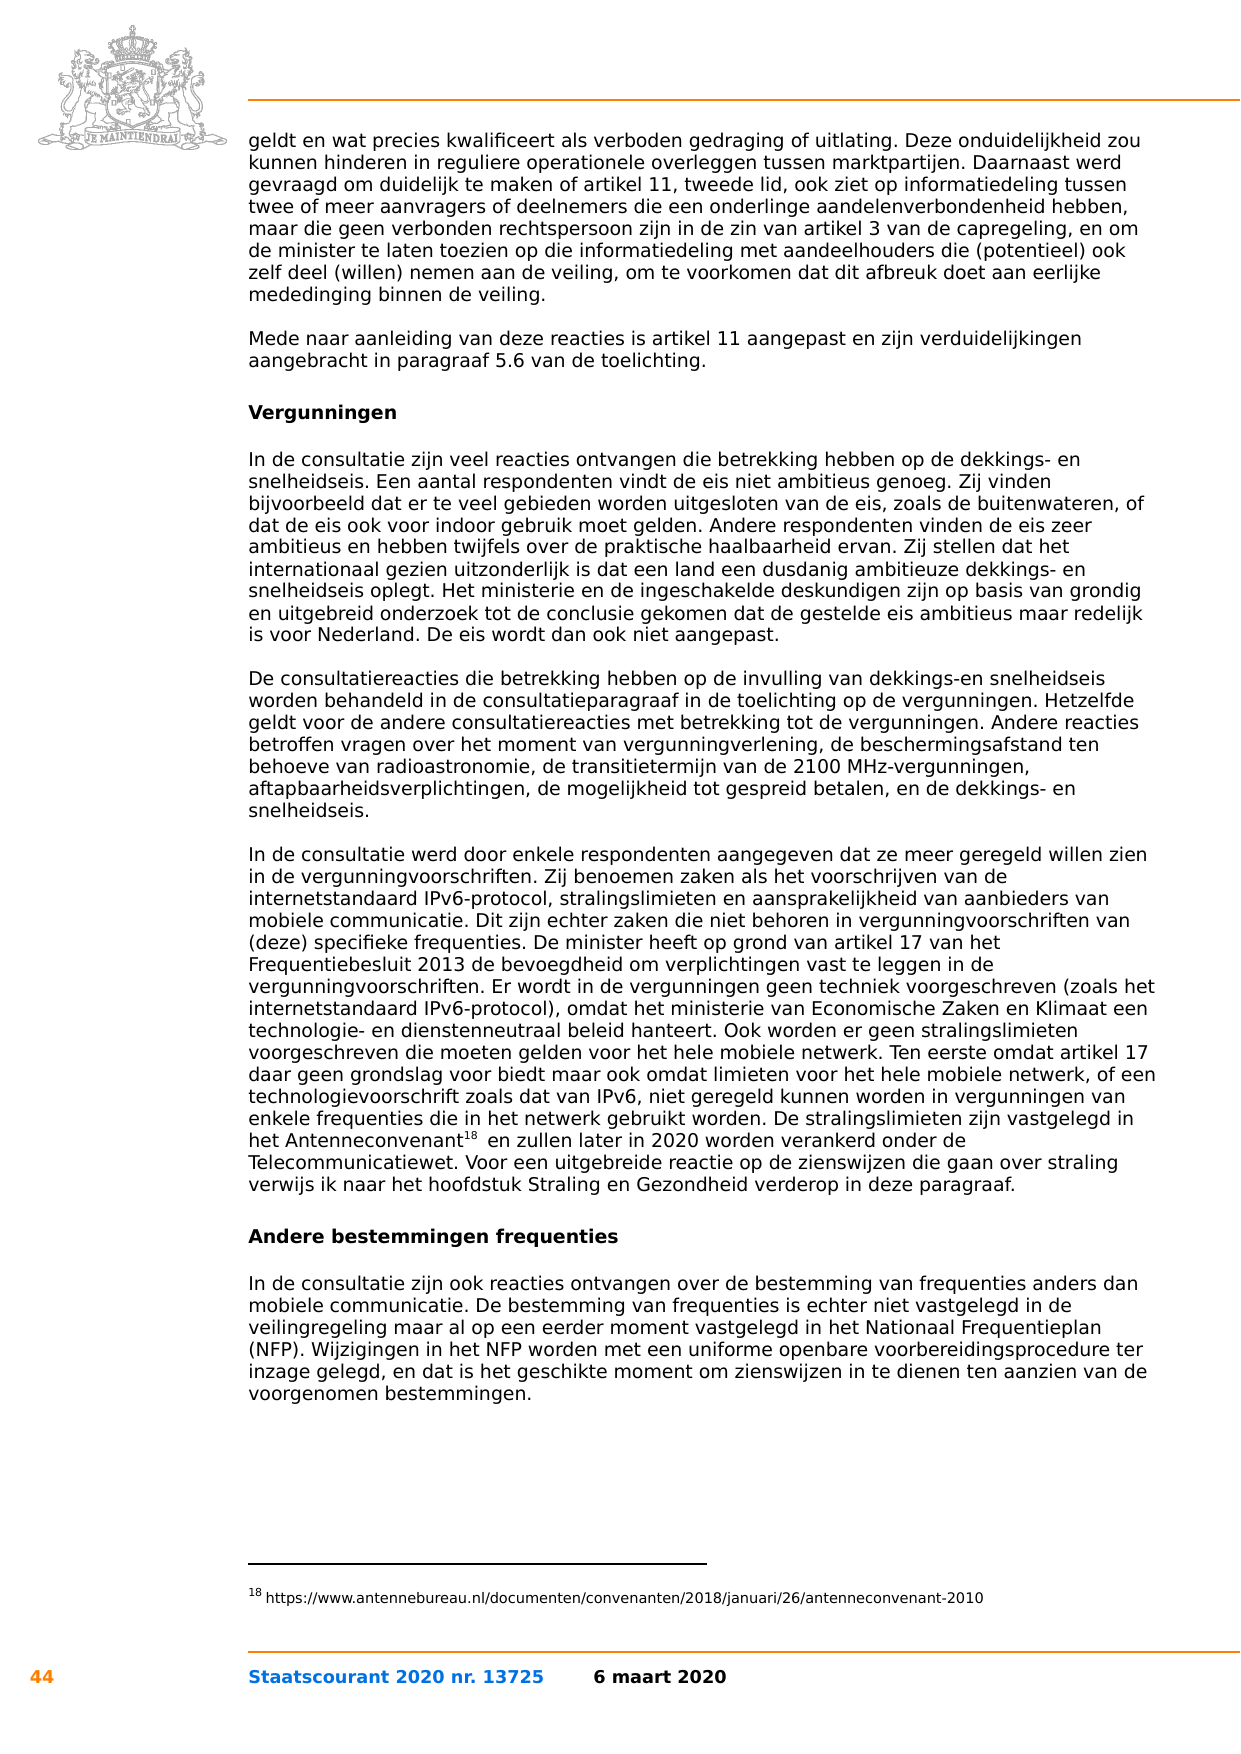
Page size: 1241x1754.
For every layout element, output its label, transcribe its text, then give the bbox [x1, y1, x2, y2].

text De consultatiereacties die betrekking hebben op de invulling van dekkings-en snelheidseis worden behandeld in de consultatieparagraaf in de toelichting op de vergunningen. Hetzelfde geldt voor de andere consultatiereacties met betrekking tot de vergunningen. Andere reacties betroffen vragen over het moment van vergunningverlening, de beschermingsafstand ten behoeve van radioastronomie, de transitietermijn van de 2100 MHz-vergunningen, aftapbaarheidsverplichtingen, de mogelijkheid tot gespreid betalen, en de dekkings- en snelheidseis. [248, 668, 1163, 822]
text In de consultatie zijn veel reacties ontvangen die betrekking hebben op de dekkings- en snelheidseis. Een aantal respondenten vindt de eis niet ambitieus genoeg. Zij vinden bijvoorbeeld dat er te veel gebieden worden uitgesloten van de eis, zoals de buitenwateren, of dat de eis ook voor indoor gebruik moet gelden. Andere respondenten vinden de eis zeer ambitieus en hebben twijfels over de praktische haalbaarheid ervan. Zij stellen dat het internationaal gezien uitzonderlijk is dat een land een dusdanig ambitieuze dekkings- en snelheidseis oplegt. Het ministerie en de ingeschakelde deskundigen zijn op basis van grondig en uitgebreid onderzoek tot de conclusie gekomen dat de gestelde eis ambitieus maar redelijk is voor Nederland. De eis wordt dan ook niet aangepast. [248, 448, 1163, 646]
text Mede naar aanleiding van deze reacties is artikel 11 aangepast en zijn verduidelijkingen aangebracht in paragraaf 5.6 van de toelichting. [248, 328, 1163, 372]
picture [38, 25, 227, 150]
subtitle Andere bestemmingen frequenties [248, 1226, 1163, 1248]
text geldt en wat precies kwalificeert als verboden gedraging of uitlating. Deze onduidelijkheid zou kunnen hinderen in reguliere operationele overleggen tussen marktpartijen. Daarnaast werd gevraagd om duidelijk te maken of artikel 11, tweede lid, ook ziet op informatiedeling tussen twee of meer aanvragers of deelnemers die een onderlinge aandelenverbondenheid hebben, maar die geen verbonden rechtspersoon zijn in de zin van artikel 3 van de capregeling, en om de minister te laten toezien op die informatiedeling met aandeelhouders die (potentieel) ook zelf deel (willen) nemen aan de veiling, om te voorkomen dat dit afbreuk doet aan eerlijke mededinging binnen de veiling. [248, 130, 1163, 306]
text In de consultatie werd door enkele respondenten aangegeven dat ze meer geregeld willen zien in de vergunningvoorschriften. Zij benoemen zaken als het voorschrijven van de internetstandaard IPv6-protocol, stralingslimieten en aansprakelijkheid van aanbieders van mobiele communicatie. Dit zijn echter zaken die niet behoren in vergunningvoorschriften van (deze) specifieke frequenties. De minister heeft op grond van artikel 17 van het Frequentiebesluit 2013 de bevoegdheid om verplichtingen vast te leggen in de vergunningvoorschriften. Er wordt in de vergunningen geen techniek voorgeschreven (zoals het internetstandaard IPv6-protocol), omdat het ministerie van Economische Zaken en Klimaat een technologie- en dienstenneutraal beleid hanteert. Ook worden er geen stralingslimieten voorgeschreven die moeten gelden voor het hele mobiele netwerk. Ten eerste omdat artikel 17 daar geen grondslag voor biedt maar ook omdat limieten voor het hele mobiele netwerk, of een technologievoorschrift zoals dat van IPv6, niet geregeld kunnen worden in vergunningen van enkele frequenties die in het netwerk gebruikt worden. De stralingslimieten zijn vastgelegd in het Antenneconvenant en zullen later in 2020 worden verankerd onder de Telecommunicatiewet. Voor een uitgebreide reactie op de zienswijzen die gaan over straling verwijs ik naar het hoofdstuk Straling en Gezondheid verderop in deze paragraaf. [248, 844, 1163, 1196]
subtitle Vergunningen [248, 402, 1163, 423]
text https://www.antennebureau.nl/documenten/convenanten/2018/januari/26/antenneconvenant-2010 [248, 1586, 1163, 1608]
text In de consultatie zijn ook reacties ontvangen over de bestemming van frequenties anders dan mobiele communicatie. De bestemming van frequenties is echter niet vastgelegd in de veilingregeling maar al op een eerder moment vastgelegd in het Nationaal Frequentieplan (NFP). Wijzigingen in het NFP worden met een uniforme openbare voorbereidingsprocedure ter inzage gelegd, en dat is het geschikte moment om zienswijzen in te dienen ten aanzien van de voorgenomen bestemmingen. [248, 1273, 1163, 1404]
